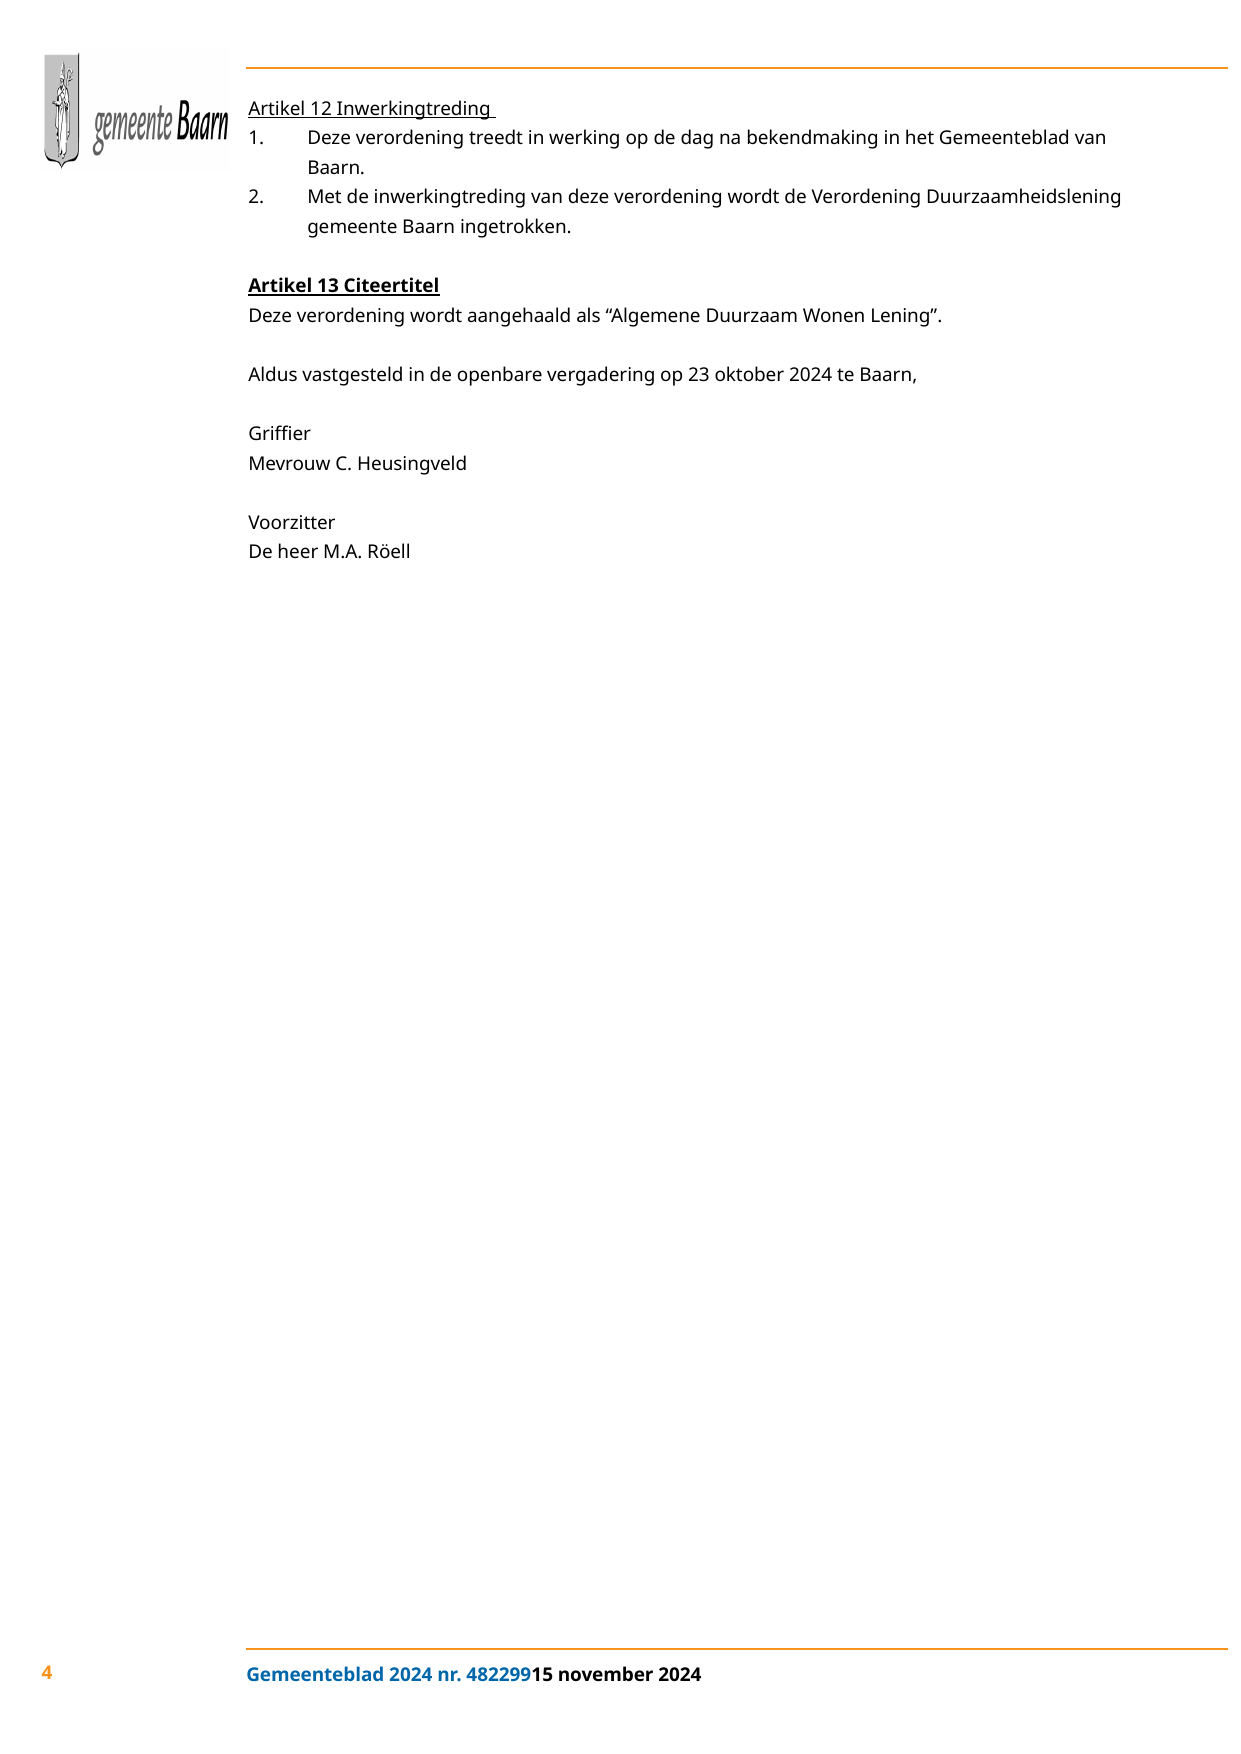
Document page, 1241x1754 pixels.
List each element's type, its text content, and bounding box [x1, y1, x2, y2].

list Deze verordening treedt in werking op de dag na bekendmaking in het Gemeenteblad van Baarn. [248, 124, 1152, 180]
text Voorzitter [248, 509, 1152, 535]
text Artikel 13 Citeertitel [248, 272, 1152, 298]
picture [41, 47, 231, 172]
text Aldus vastgesteld in de openbare vergadering op 23 oktober 2024 te Baarn, [248, 361, 1152, 387]
text Griffier [248, 420, 1152, 446]
list Met de inwerkingtreding van deze verordening wordt de Verordening Duurzaamheidslening gemeente Baarn ingetrokken. [248, 183, 1152, 239]
text Artikel 12 Inwerkingtreding [248, 95, 1152, 121]
text De heer M.A. Röell [248, 538, 1152, 564]
text Mevrouw C. Heusingveld [248, 450, 1152, 476]
text Deze verordening wordt aangehaald als “Algemene Duurzaam Wonen Lening”. [248, 302, 1152, 328]
